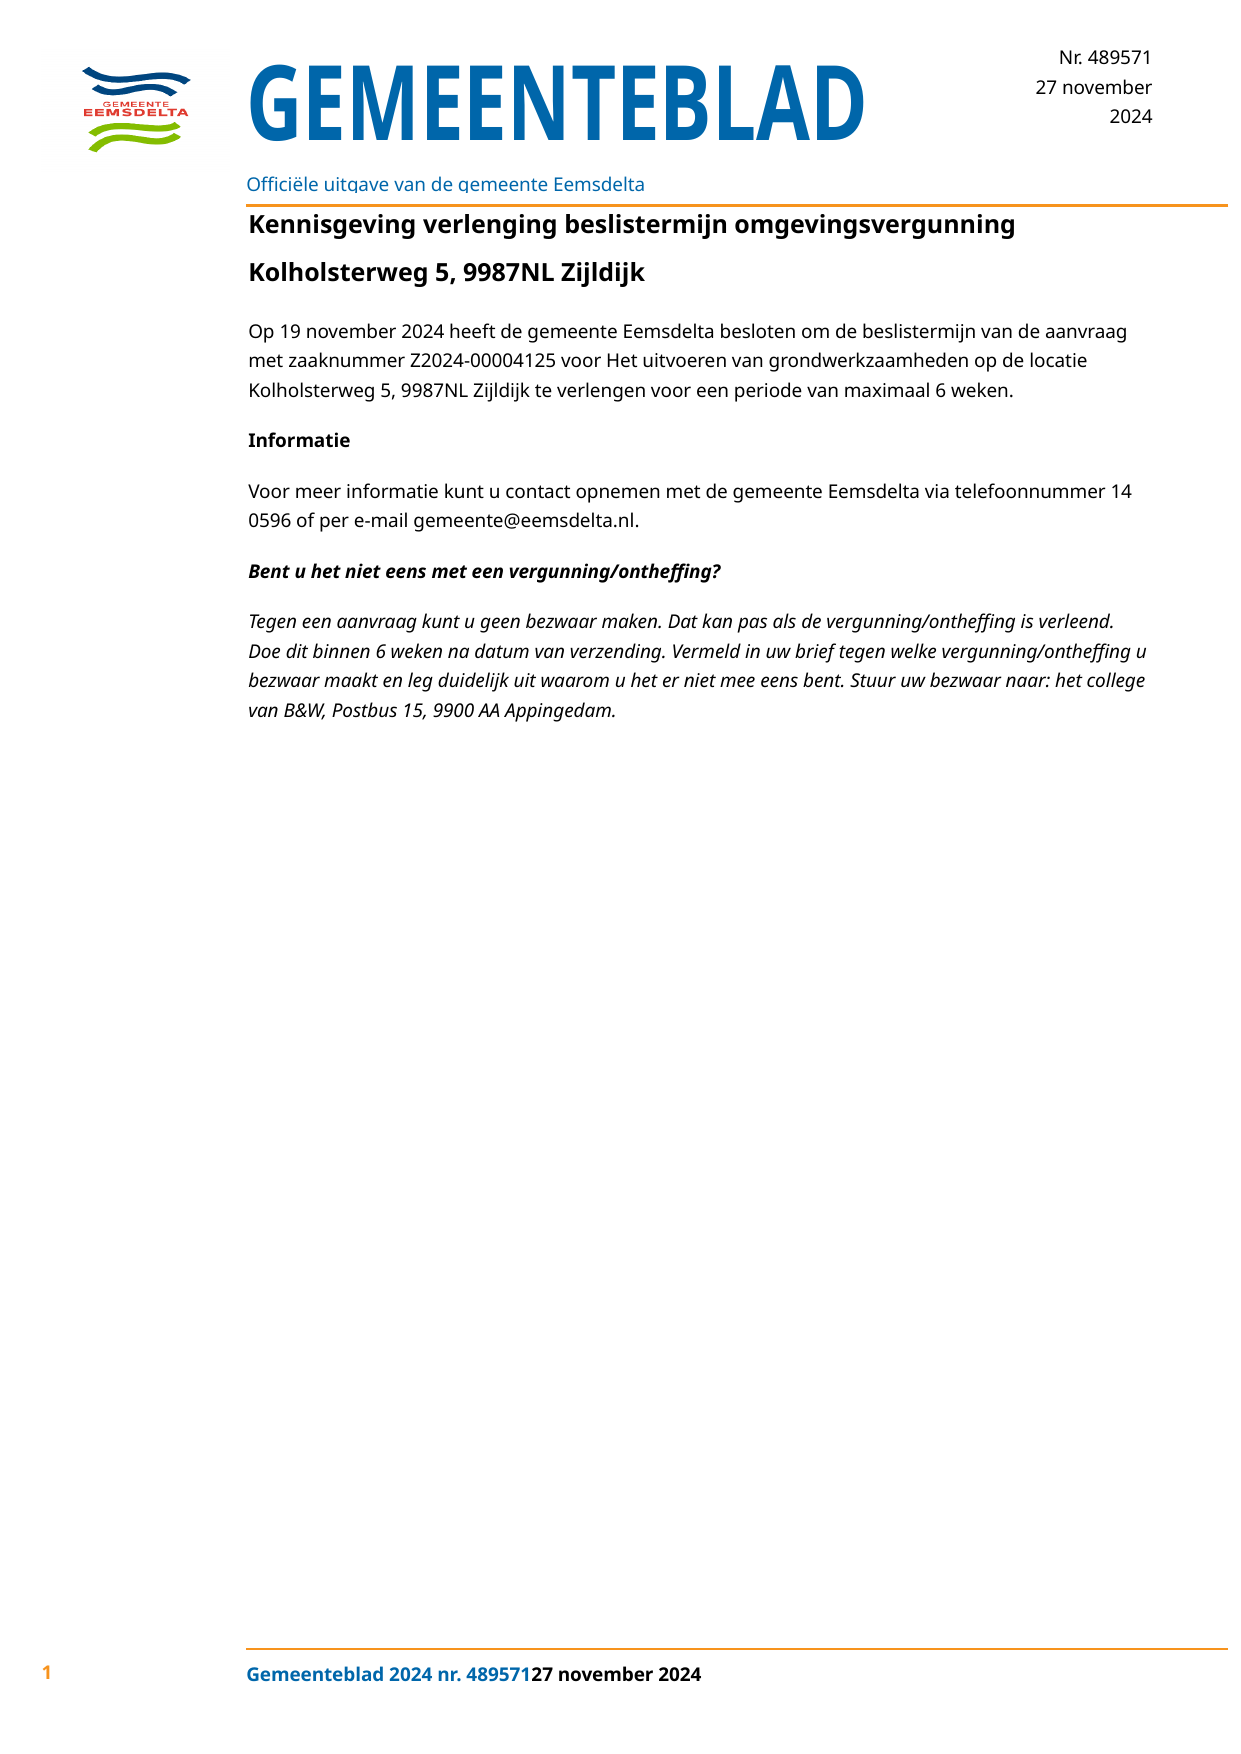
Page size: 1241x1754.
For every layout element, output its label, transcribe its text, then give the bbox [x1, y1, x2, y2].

text Voor meer informatie kunt u contact opnemen met de gemeente Eemsdelta via telefoonnummer 14 0596 of per e-mail gemeente@eemsdelta.nl. [248, 478, 1152, 533]
picture [41, 47, 231, 172]
text Tegen een aanvraag kunt u geen bezwaar maken. Dat kan pas als de vergunning/ontheffing is verleend. Doe dit binnen 6 weken na datum van verzending. Vermeld in uw brief tegen welke vergunning/ontheffing u bezwaar maakt en leg duidelijk uit waarom u het er niet mee eens bent. Stuur uw bezwaar naar: het college van B&W, Postbus 15, 9900 AA Appingedam. [248, 608, 1152, 723]
text Informatie [248, 427, 1152, 453]
text Bent u het niet eens met een vergunning/ontheffing? [248, 558, 1152, 584]
text Kennisgeving verlenging beslistermijn omgevingsvergunning Kolholsterweg 5, 9987NL Zijldijk [248, 207, 1152, 288]
text Op 19 november 2024 heeft de gemeente Eemsdelta besloten om de beslistermijn van de aanvraag met zaaknummer Z2024-00004125 voor Het uitvoeren van grondwerkzaamheden op de locatie Kolholsterweg 5, 9987NL Zijldijk te verlengen voor een periode van maximaal 6 weken. [248, 318, 1152, 403]
